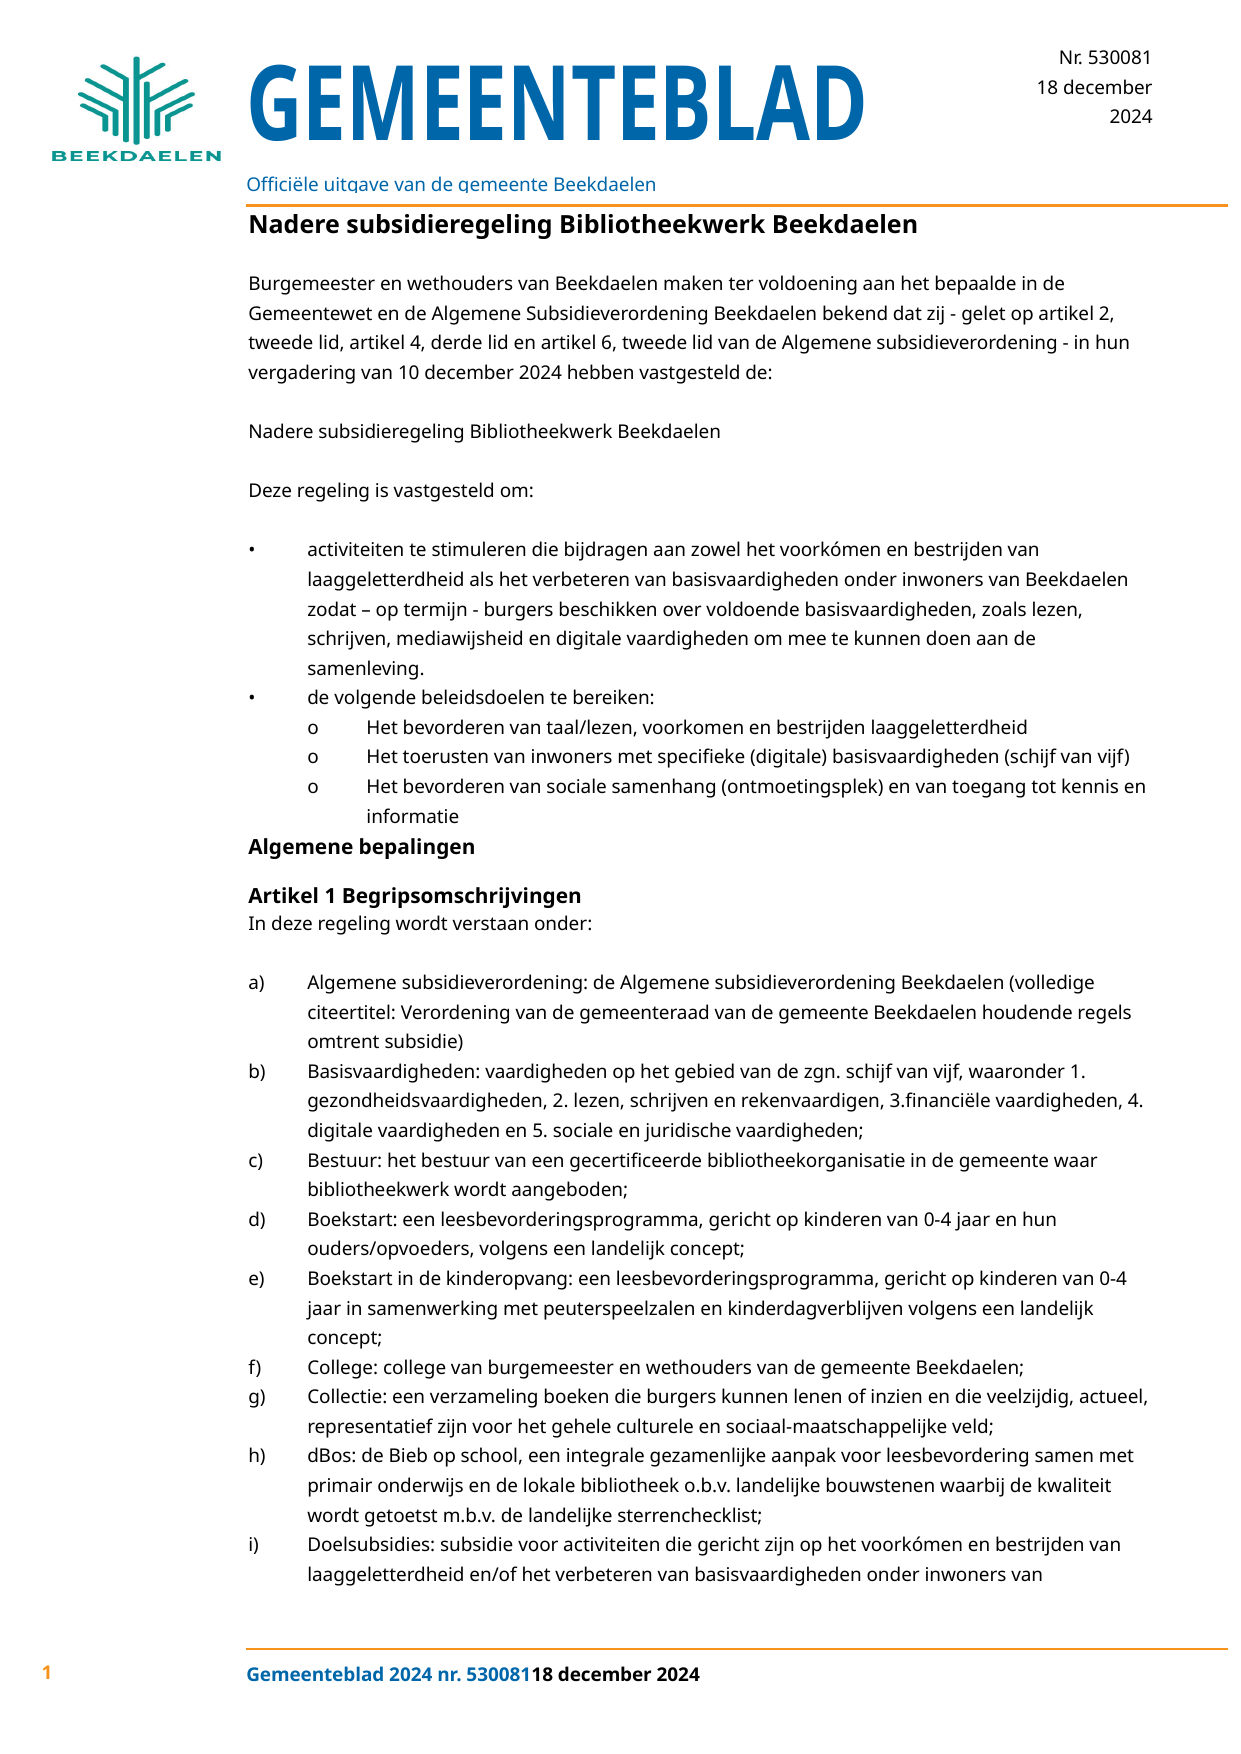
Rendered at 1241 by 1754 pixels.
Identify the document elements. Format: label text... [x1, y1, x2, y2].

text Algemene bepalingen [248, 832, 1152, 861]
text Artikel 1 Begripsomschrijvingen [248, 882, 1152, 910]
list Basisvaardigheden: vaardigheden op het gebied van de zgn. schijf van vijf, waaronder 1. gezondheidsvaardigheden, 2. lezen, schrijven en rekenvaardigen, 3.financiële vaardigheden, 4. digitale vaardigheden en 5. sociale en juridische vaardigheden; [248, 1058, 1152, 1143]
list de volgende beleidsdoelen te bereiken: [248, 684, 1152, 710]
list Doelsubsidies: subsidie voor activiteiten die gericht zijn op het voorkómen en bestrijden van laaggeletterdheid en/of het verbeteren van basisvaardigheden onder inwoners van [248, 1531, 1152, 1587]
text Nadere subsidieregeling Bibliotheekwerk Beekdaelen [248, 207, 1152, 241]
list Boekstart: een leesbevorderingsprogramma, gericht op kinderen van 0-4 jaar en hun ouders/opvoeders, volgens een landelijk concept; [248, 1206, 1152, 1261]
text Nadere subsidieregeling Bibliotheekwerk Beekdaelen [248, 418, 1152, 444]
list Het bevorderen van taal/lezen, voorkomen en bestrijden laaggeletterdheid [307, 714, 1152, 740]
list Bestuur: het bestuur van een gecertificeerde bibliotheekorganisatie in de gemeente waar bibliotheekwerk wordt aangeboden; [248, 1147, 1152, 1202]
text Burgemeester en wethouders van Beekdaelen maken ter voldoening aan het bepaalde in de Gemeentewet en de Algemene Subsidieverordening Beekdaelen bekend dat zij - gelet op artikel 2, tweede lid, artikel 4, derde lid en artikel 6, tweede lid van de Algemene subsidieverordening - in hun vergadering van 10 december 2024 hebben vastgesteld de: [248, 270, 1152, 385]
text Deze regeling is vastgesteld om: [248, 477, 1152, 503]
list College: college van burgemeester en wethouders van de gemeente Beekdaelen; [248, 1354, 1152, 1379]
picture [41, 47, 231, 172]
list Algemene subsidieverordening: de Algemene subsidieverordening Beekdaelen (volledige citeertitel: Verordening van de gemeenteraad van de gemeente Beekdaelen houdende regels omtrent subsidie) [248, 969, 1152, 1054]
list Collectie: een verzameling boeken die burgers kunnen lenen of inzien en die veelzijdig, actueel, representatief zijn voor het gehele culturele en sociaal-maatschappelijke veld; [248, 1383, 1152, 1439]
text In deze regeling wordt verstaan onder: [248, 910, 1152, 936]
list activiteiten te stimuleren die bijdragen aan zowel het voorkómen en bestrijden van laaggeletterdheid als het verbeteren van basisvaardigheden onder inwoners van Beekdaelen zodat – op termijn - burgers beschikken over voldoende basisvaardigheden, zoals lezen, schrijven, mediawijsheid en digitale vaardigheden om mee te kunnen doen aan de samenleving. [248, 537, 1152, 681]
list Boekstart in de kinderopvang: een leesbevorderingsprogramma, gericht op kinderen van 0-4 jaar in samenwerking met peuterspeelzalen en kinderdagverblijven volgens een landelijk concept; [248, 1265, 1152, 1350]
list Het toerusten van inwoners met specifieke (digitale) basisvaardigheden (schijf van vijf) [307, 744, 1152, 769]
list Het bevorderen van sociale samenhang (ontmoetingsplek) en van toegang tot kennis en informatie [307, 773, 1152, 828]
list dBos: de Bieb op school, een integrale gezamenlijke aanpak voor leesbevordering samen met primair onderwijs en de lokale bibliotheek o.b.v. landelijke bouwstenen waarbij de kwaliteit wordt getoetst m.b.v. de landelijke sterrenchecklist; [248, 1443, 1152, 1527]
